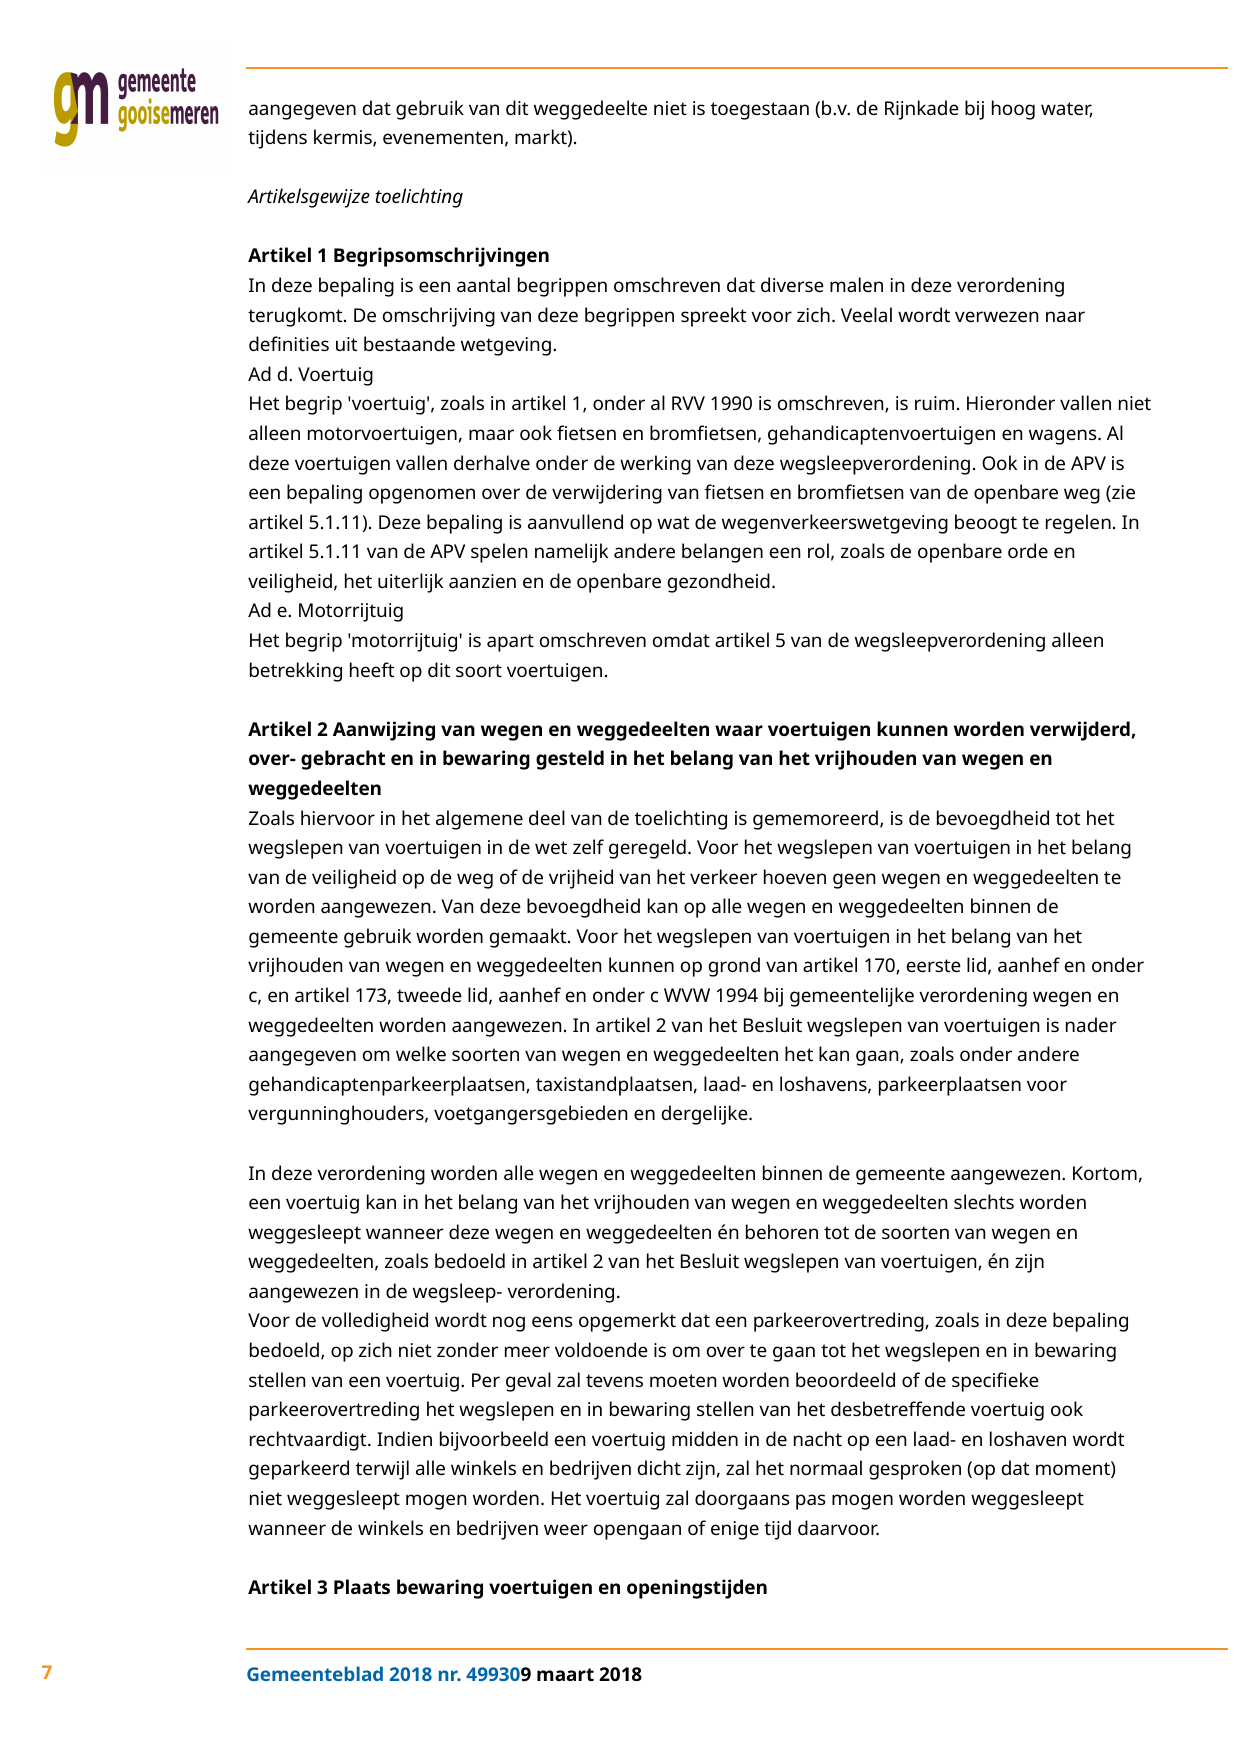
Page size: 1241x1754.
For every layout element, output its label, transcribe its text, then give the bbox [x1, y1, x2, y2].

text Ad d. Voertuig [248, 361, 1152, 387]
text Artikel 3 Plaats bewaring voertuigen en openingstijden [248, 1574, 1152, 1600]
text Zoals hiervoor in het algemene deel van de toelichting is gememoreerd, is de bevoegdheid tot het wegslepen van voertuigen in de wet zelf geregeld. Voor het wegslepen van voertuigen in het belang van de veiligheid op de weg of de vrijheid van het verkeer hoeven geen wegen en weggedeelten te worden aangewezen. Van deze bevoegdheid kan op alle wegen en weggedeelten binnen de gemeente gebruik worden gemaakt. Voor het wegslepen van voertuigen in het belang van het vrijhouden van wegen en weggedeelten kunnen op grond van artikel 170, eerste lid, aanhef en onder c, en artikel 173, tweede lid, aanhef en onder c WVW 1994 bij gemeentelijke verordening wegen en weggedeelten worden aangewezen. In artikel 2 van het Besluit wegslepen van voertuigen is nader aangegeven om welke soorten van wegen en weggedeelten het kan gaan, zoals onder andere gehandicaptenparkeerplaatsen, taxistandplaatsen, laad- en loshavens, parkeerplaatsen voor vergunninghouders, voetgangersgebieden en dergelijke. [248, 805, 1152, 1126]
text Ad e. Motorrijtuig [248, 598, 1152, 623]
text Het begrip 'voertuig', zoals in artikel 1, onder al RVV 1990 is omschreven, is ruim. Hieronder vallen niet alleen motorvoertuigen, maar ook fietsen en bromfietsen, gehandicaptenvoertuigen en wagens. Al deze voertuigen vallen derhalve onder de werking van deze wegsleepverordening. Ook in de APV is een bepaling opgenomen over de verwijdering van fietsen en bromfietsen van de openbare weg (zie artikel 5.1.11). Deze bepaling is aanvullend op wat de wegenverkeerswetgeving beoogt te regelen. In artikel 5.1.11 van de APV spelen namelijk andere belangen een rol, zoals de openbare orde en veiligheid, het uiterlijk aanzien en de openbare gezondheid. [248, 391, 1152, 594]
text Voor de volledigheid wordt nog eens opgemerkt dat een parkeerovertreding, zoals in deze bepaling bedoeld, op zich niet zonder meer voldoende is om over te gaan tot het wegslepen en in bewaring stellen van een voertuig. Per geval zal tevens moeten worden beoordeeld of de specifieke parkeerovertreding het wegslepen en in bewaring stellen van het desbetreffende voertuig ook rechtvaardigt. Indien bijvoorbeeld een voertuig midden in de nacht op een laad- en loshaven wordt geparkeerd terwijl alle winkels en bedrijven dicht zijn, zal het normaal gesproken (op dat moment) niet weggesleept mogen worden. Het voertuig zal doorgaans pas mogen worden weggesleept wanneer de winkels en bedrijven weer opengaan of enige tijd daarvoor. [248, 1308, 1152, 1541]
text Artikelsgewijze toelichting [248, 183, 1152, 209]
text aangegeven dat gebruik van dit weggedeelte niet is toegestaan (b.v. de Rijnkade bij hoog water, tijdens kermis, evenementen, markt). [248, 95, 1152, 150]
text Artikel 2 Aanwijzing van wegen en weggedeelten waar voertuigen kunnen worden verwijderd, over- gebracht en in bewaring gesteld in het belang van het vrijhouden van wegen en weggedeelten [248, 716, 1152, 801]
text In deze verordening worden alle wegen en weggedeelten binnen de gemeente aangewezen. Kortom, een voertuig kan in het belang van het vrijhouden van wegen en weggedeelten slechts worden weggesleept wanneer deze wegen en weggedeelten én behoren tot de soorten van wegen en weggedeelten, zoals bedoeld in artikel 2 van het Besluit wegslepen van voertuigen, én zijn aangewezen in de wegsleep- verordening. [248, 1160, 1152, 1304]
picture [41, 47, 231, 172]
text In deze bepaling is een aantal begrippen omschreven dat diverse malen in deze verordening terugkomt. De omschrijving van deze begrippen spreekt voor zich. Veelal wordt verwezen naar definities uit bestaande wetgeving. [248, 272, 1152, 357]
text Het begrip 'motorrijtuig' is apart omschreven omdat artikel 5 van de wegsleepverordening alleen betrekking heeft op dit soort voertuigen. [248, 627, 1152, 683]
text Artikel 1 Begripsomschrijvingen [248, 243, 1152, 268]
